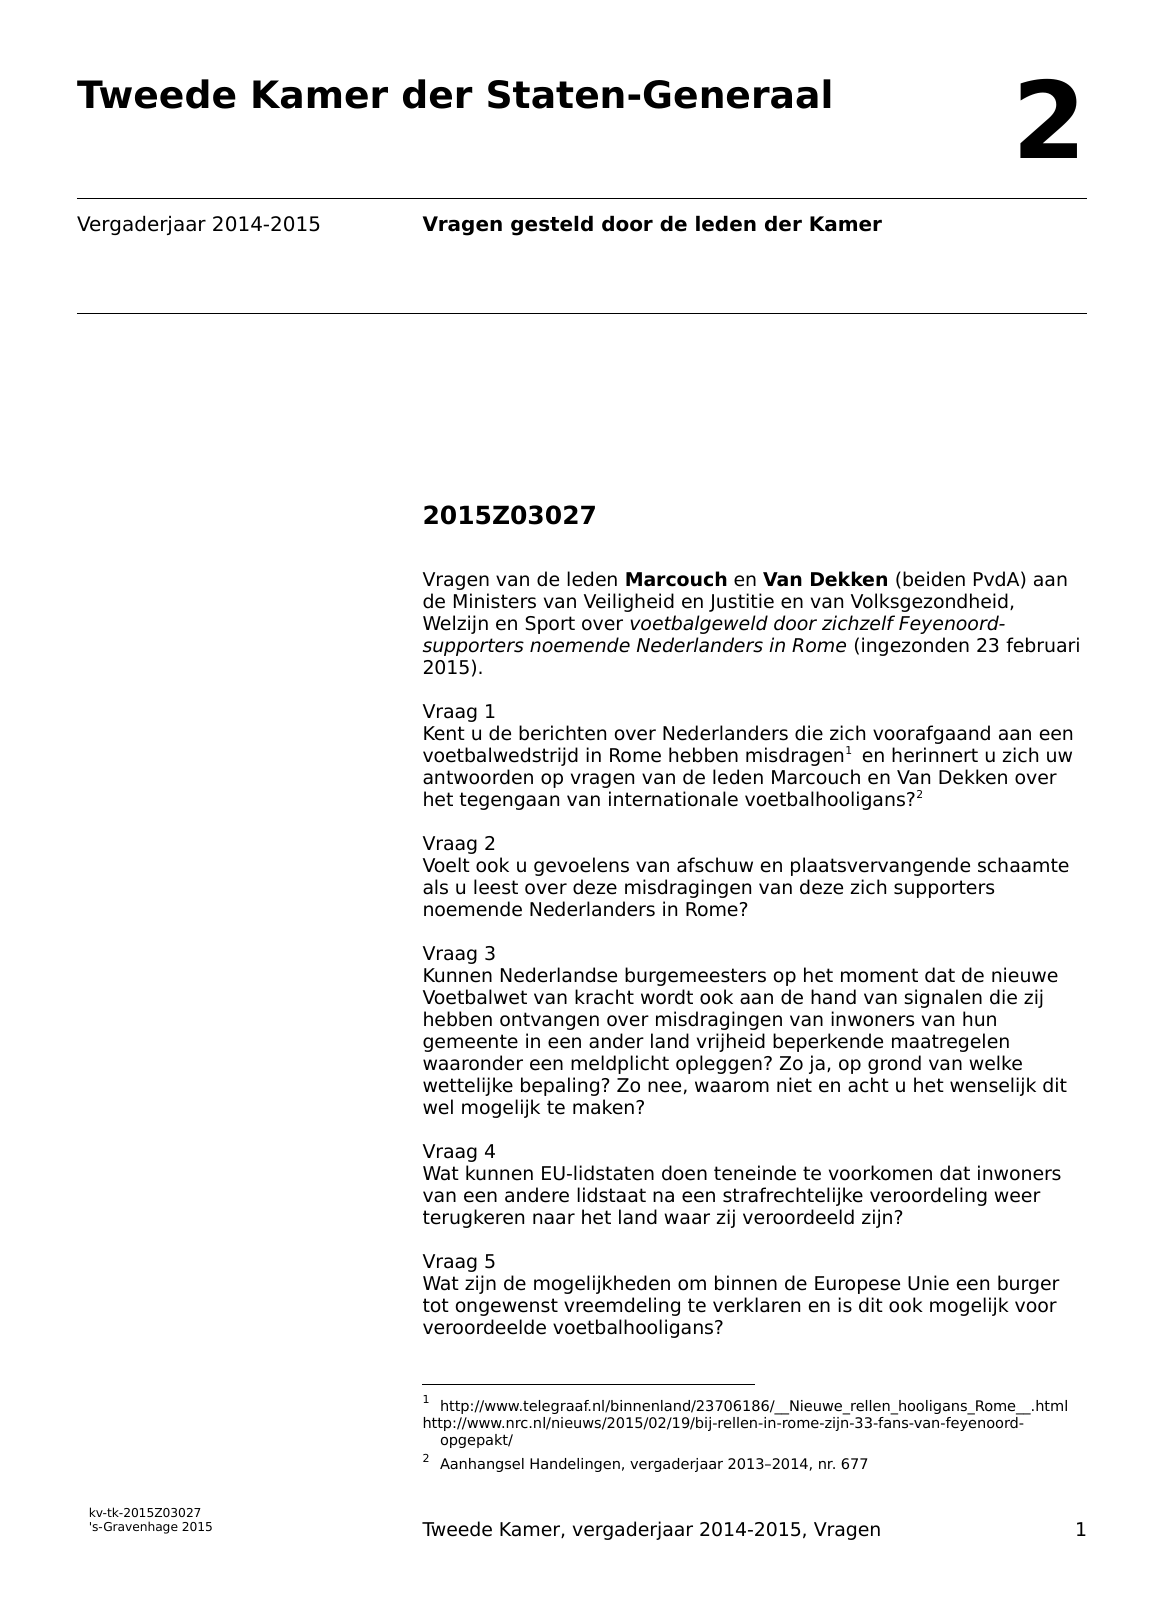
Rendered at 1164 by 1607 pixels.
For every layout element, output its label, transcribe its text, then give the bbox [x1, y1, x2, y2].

text Aanhangsel Handelingen, vergaderjaar 2013–2014, nr. 677 [422, 1452, 1087, 1474]
text 2015Z03027 [422, 501, 1087, 531]
text Wat zijn de mogelijkheden om binnen de Europese Unie een burger tot ongewenst vreemdeling te verklaren en is dit ook mogelijk voor veroordeelde voetbalhooligans? [422, 1273, 1087, 1339]
text Kent u de berichten over Nederlanders die zich voorafgaand aan een voetbalwedstrijd in Rome hebben misdragen en herinnert u zich uw antwoorden op vragen van de leden Marcouch en Van Dekken over het tegengaan van internationale voetbalhooligans? [422, 723, 1087, 811]
text Vraag 2 [422, 833, 1087, 855]
text Voelt ook u gevoelens van afschuw en plaatsvervangende schaamte als u leest over deze misdragingen van deze zich supporters noemende Nederlanders in Rome? [422, 855, 1087, 921]
text Vragen van de leden Marcouch en Van Dekken (beiden PvdA) aan de Ministers van Veiligheid en Justitie en van Volksgezondheid, Welzijn en Sport over voetbalgeweld door zichzelf Feyenoord-supporters noemende Nederlanders in Rome (ingezonden 23 februari 2015). [422, 569, 1087, 679]
text Vraag 3 [422, 943, 1087, 965]
table_header Tweede Kamer der Staten-Generaal [77, 59, 886, 198]
table_cell Vergaderjaar 2014-2015 [77, 199, 422, 313]
text http://www.nrc.nl/nieuws/2015/02/19/bij-rellen-in-rome-zijn-33-fans-van-feyenoord-opgepakt/ [422, 1416, 1087, 1449]
text Vraag 1 [422, 701, 1087, 723]
text 's-Gravenhage 2015 [88, 1520, 323, 1534]
text Kunnen Nederlandse burgemeesters op het moment dat de nieuwe Voetbalwet van kracht wordt ook aan de hand van signalen die zij hebben ontvangen over misdragingen van inwoners van hun gemeente in een ander land vrijheid beperkende maatregelen waaronder een meldplicht opleggen? Zo ja, op grond van welke wettelijke bepaling? Zo nee, waarom niet en acht u het wenselijk dit wel mogelijk te maken? [422, 965, 1087, 1119]
table_cell Vragen gesteld door de leden der Kamer [422, 199, 1087, 313]
table_header 2 [886, 59, 1087, 198]
text Wat kunnen EU-lidstaten doen teneinde te voorkomen dat inwoners van een andere lidstaat na een strafrechtelijke veroordeling weer terugkeren naar het land waar zij veroordeeld zijn? [422, 1163, 1087, 1229]
text Vraag 4 [422, 1141, 1087, 1163]
text http://www.telegraaf.nl/binnenland/23706186/__Nieuwe_rellen_hooligans_Rome__.html [422, 1393, 1087, 1416]
text Vraag 5 [422, 1251, 1087, 1273]
text kv-tk-2015Z03027 [88, 1506, 323, 1520]
